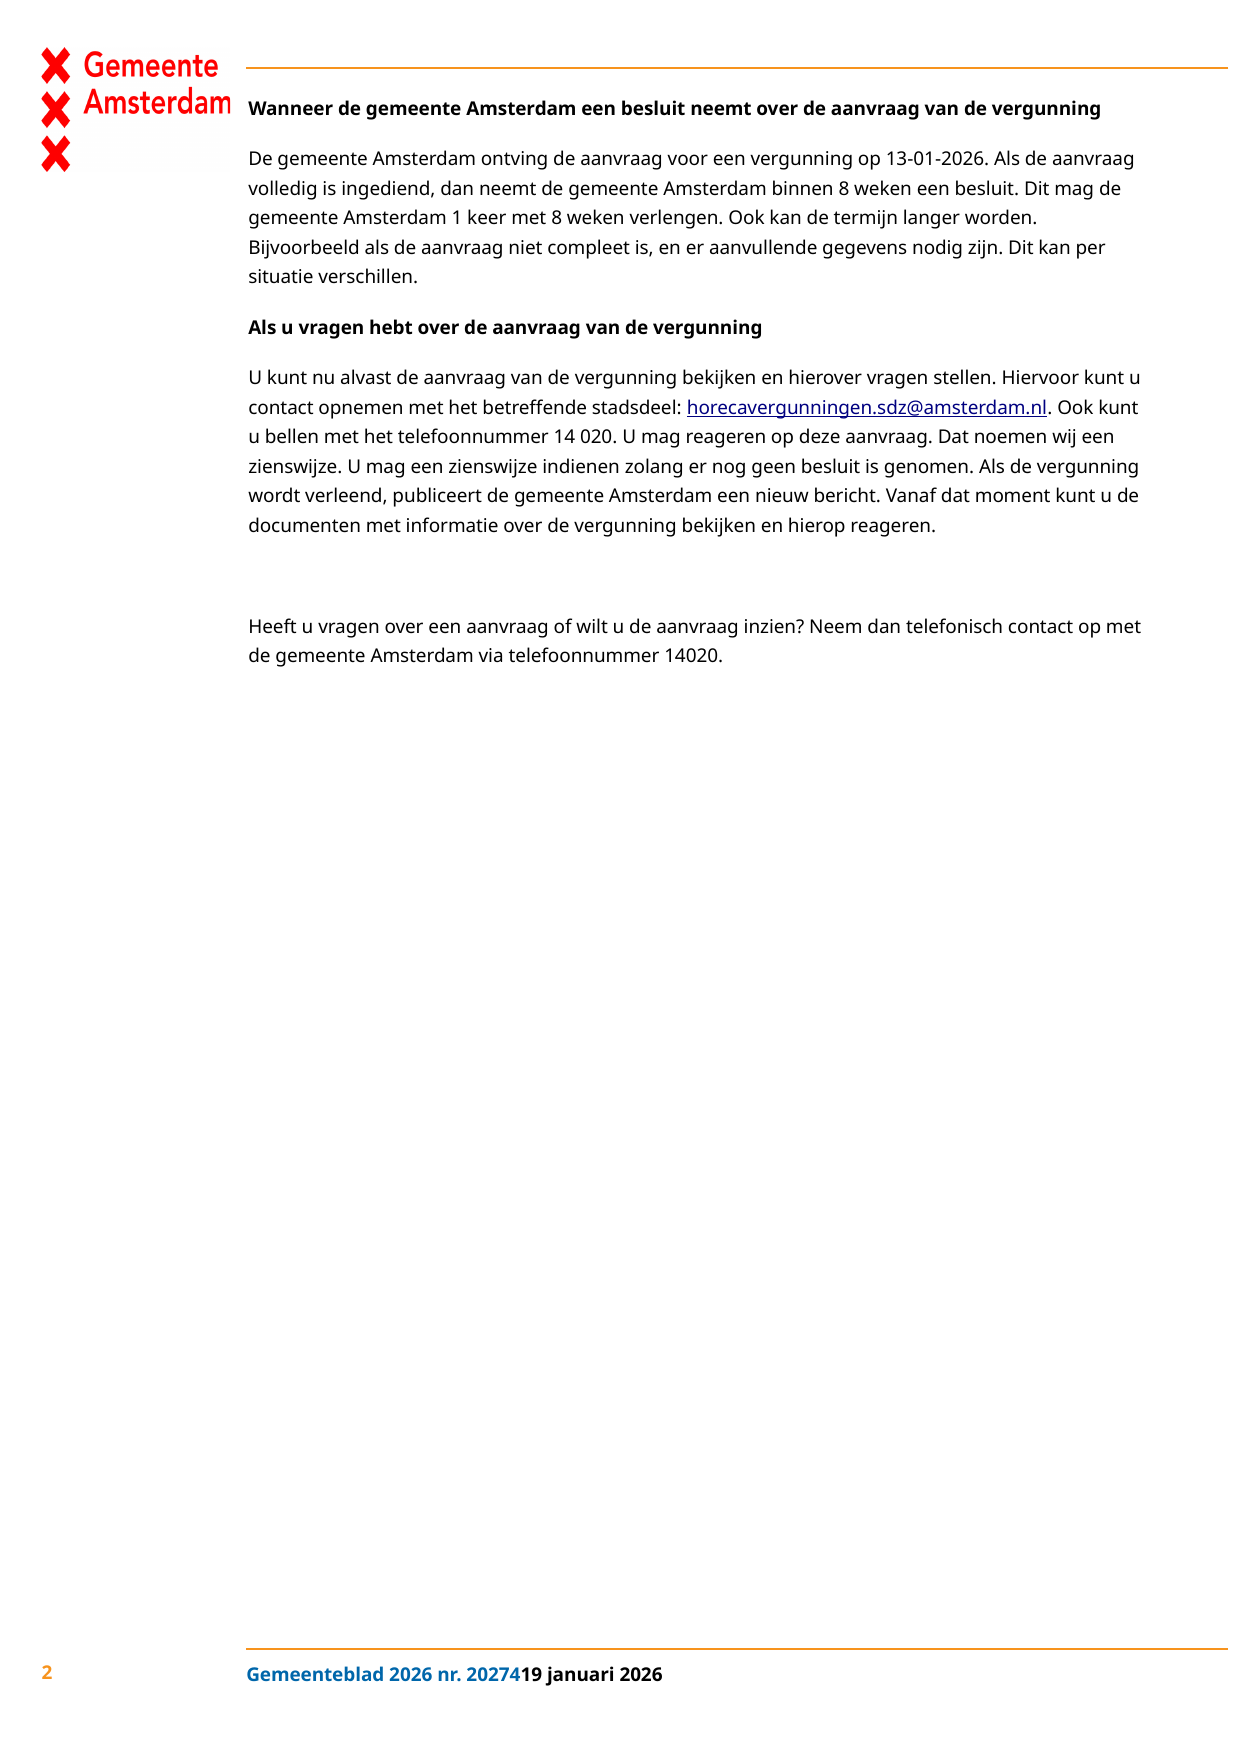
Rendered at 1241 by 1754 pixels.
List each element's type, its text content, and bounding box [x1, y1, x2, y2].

text Wanneer de gemeente Amsterdam een besluit neemt over de aanvraag van de vergunning [248, 95, 1152, 121]
text Heeft u vragen over een aanvraag of wilt u de aanvraag inzien? Neem dan telefonisch contact op met de gemeente Amsterdam via telefoonnummer 14020. [248, 613, 1152, 668]
text U kunt nu alvast de aanvraag van de vergunning bekijken en hierover vragen stellen. Hiervoor kunt u contact opnemen met het betreffende stadsdeel: horecavergunningen.sdz@amsterdam.nl. Ook kunt u bellen met het telefoonnummer 14 020. U mag reageren op deze aanvraag. Dat noemen wij een zienswijze. U mag een zienswijze indienen zolang er nog geen besluit is genomen. Als de vergunning wordt verleend, publiceert de gemeente Amsterdam een nieuw bericht. Vanaf dat moment kunt u de documenten met informatie over de vergunning bekijken en hierop reageren. [248, 364, 1152, 538]
text Als u vragen hebt over de aanvraag van de vergunning [248, 314, 1152, 340]
picture [41, 47, 231, 172]
text De gemeente Amsterdam ontving de aanvraag voor een vergunning op 13-01-2026. Als de aanvraag volledig is ingediend, dan neemt de gemeente Amsterdam binnen 8 weken een besluit. Dit mag de gemeente Amsterdam 1 keer met 8 weken verlengen. Ook kan de termijn langer worden. Bijvoorbeeld als de aanvraag niet compleet is, en er aanvullende gegevens nodig zijn. Dit kan per situatie verschillen. [248, 145, 1152, 289]
